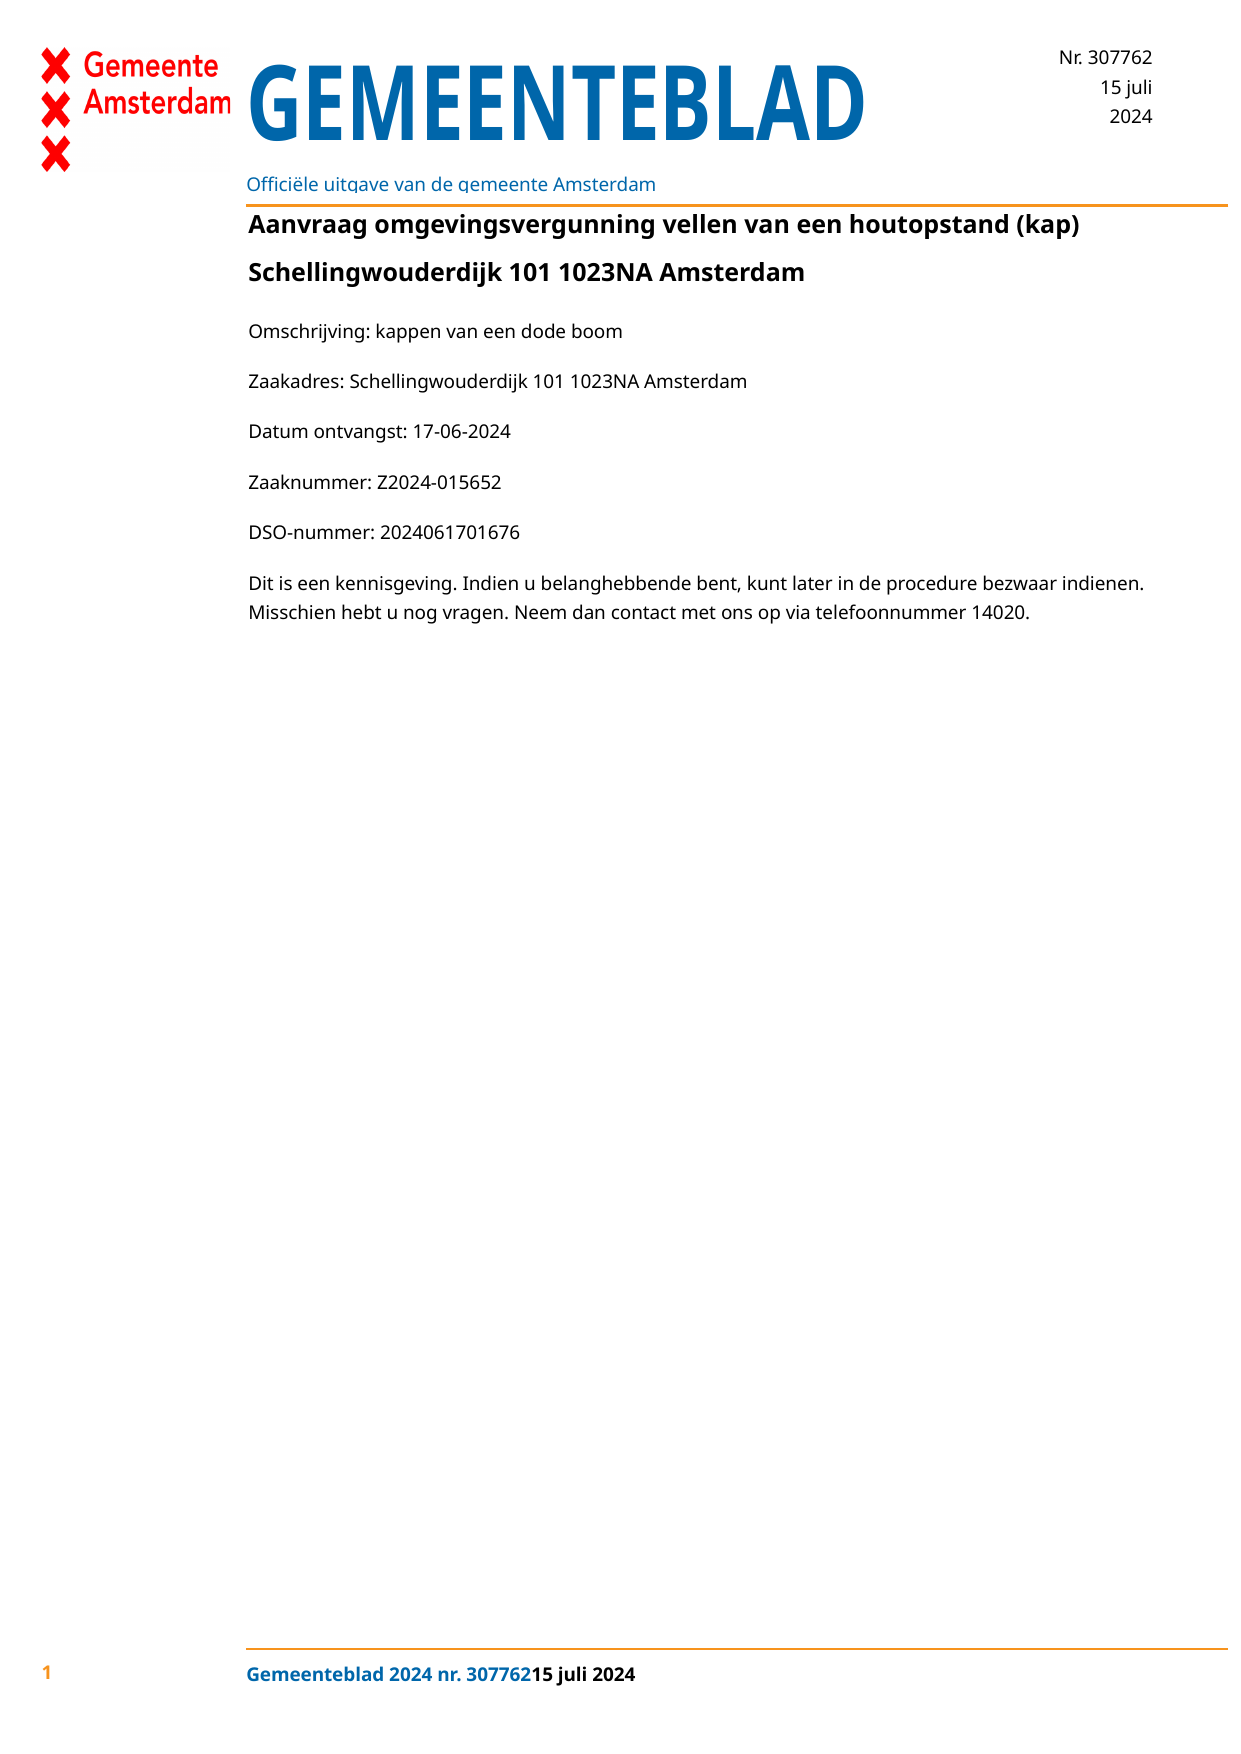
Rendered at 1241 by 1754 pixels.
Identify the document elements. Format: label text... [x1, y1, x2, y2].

text Zaakadres: Schellingwouderdijk 101 1023NA Amsterdam [248, 368, 1152, 394]
text DSO-nummer: 2024061701676 [248, 519, 1152, 545]
text Zaaknummer: Z2024-015652 [248, 469, 1152, 495]
picture [41, 47, 231, 172]
text Dit is een kennisgeving. Indien u belanghebbende bent, kunt later in de procedure bezwaar indienen. Misschien hebt u nog vragen. Neem dan contact met ons op via telefoonnummer 14020. [248, 570, 1152, 625]
text Omschrijving: kappen van een dode boom [248, 318, 1152, 344]
text Aanvraag omgevingsvergunning vellen van een houtopstand (kap) Schellingwouderdijk 101 1023NA Amsterdam [248, 207, 1152, 288]
text Datum ontvangst: 17-06-2024 [248, 419, 1152, 444]
